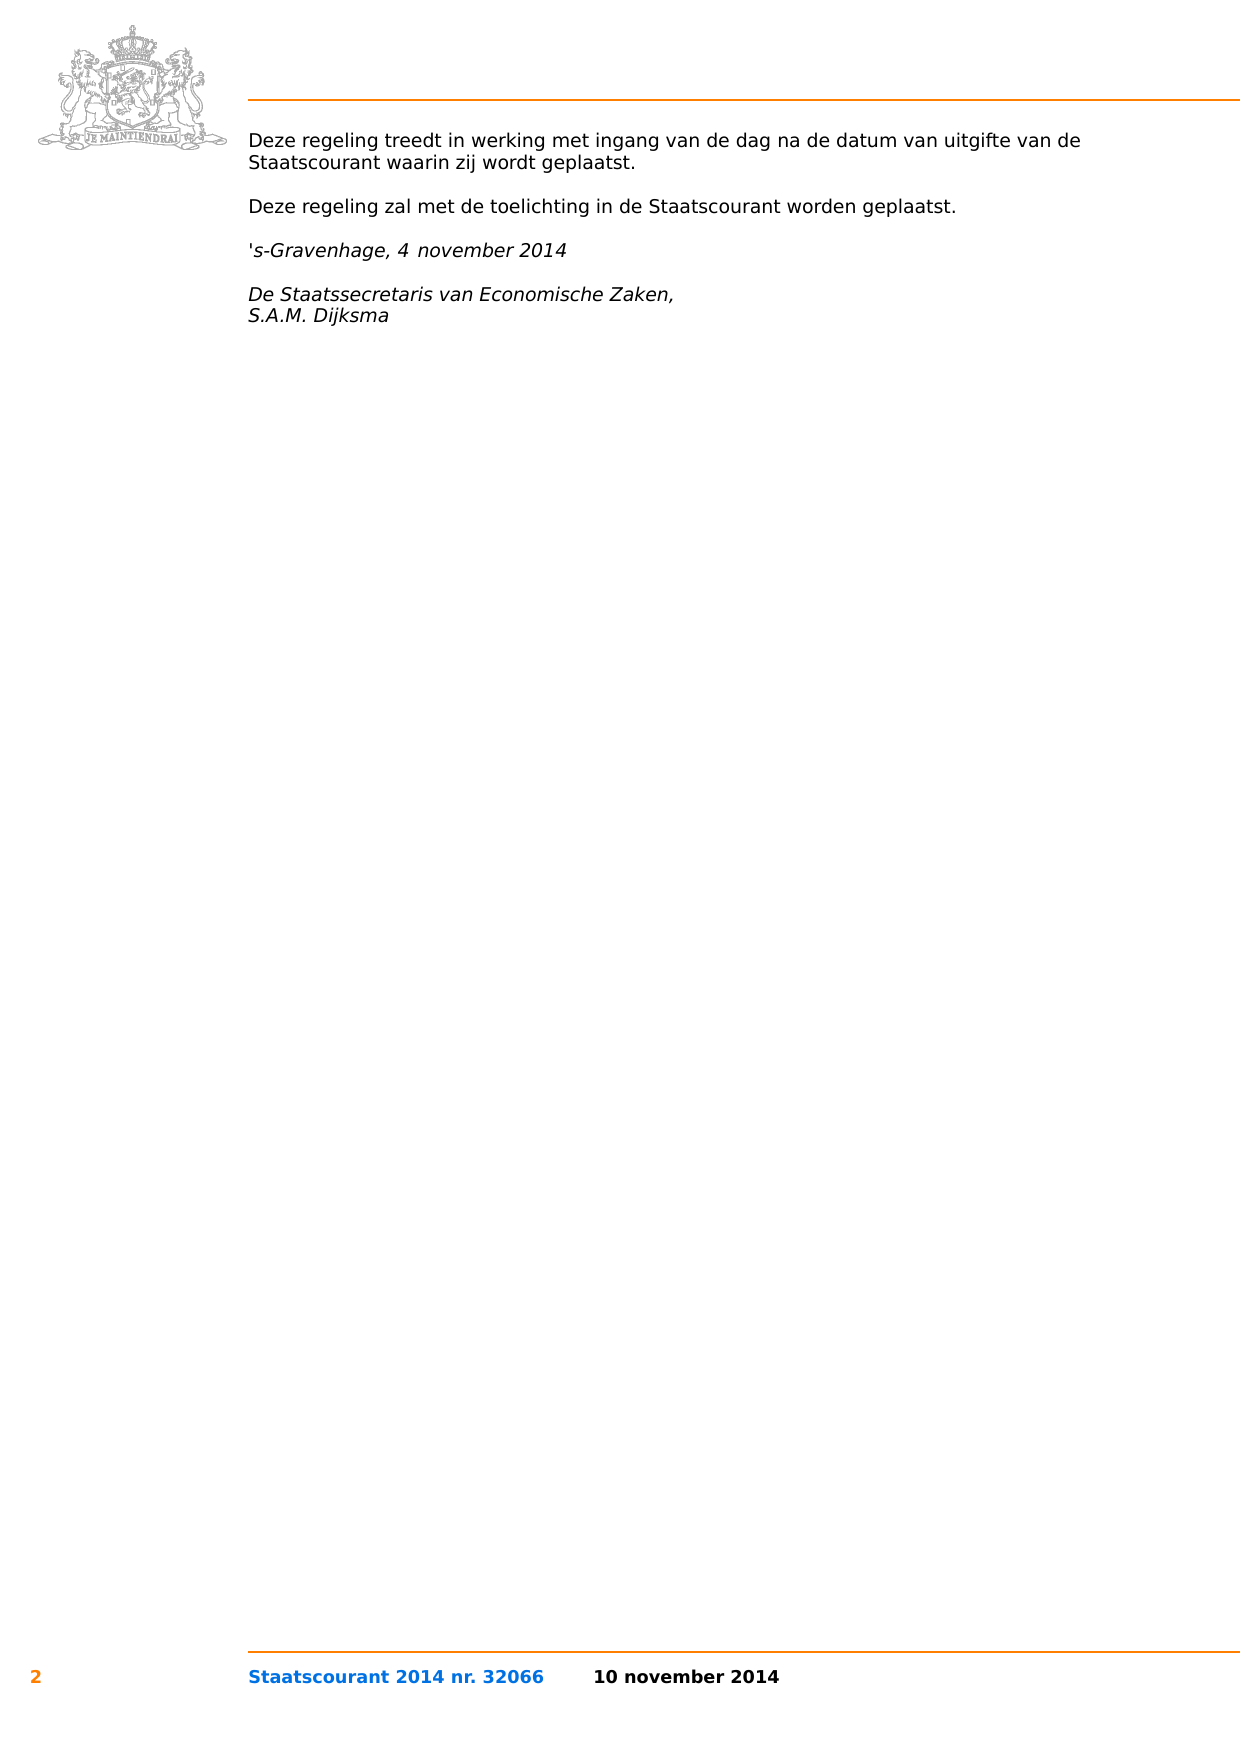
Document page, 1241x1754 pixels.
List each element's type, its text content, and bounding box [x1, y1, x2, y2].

text 's-Gravenhage, 4 november 2014 [248, 239, 1163, 262]
picture [38, 25, 227, 150]
text Deze regeling treedt in werking met ingang van de dag na de datum van uitgifte van de Staatscourant waarin zij wordt geplaatst. [248, 130, 1163, 174]
text De Staatssecretaris van Economische Zaken, S.A.M. Dijksma [248, 283, 1163, 327]
text Deze regeling zal met de toelichting in de Staatscourant worden geplaatst. [248, 196, 1163, 218]
